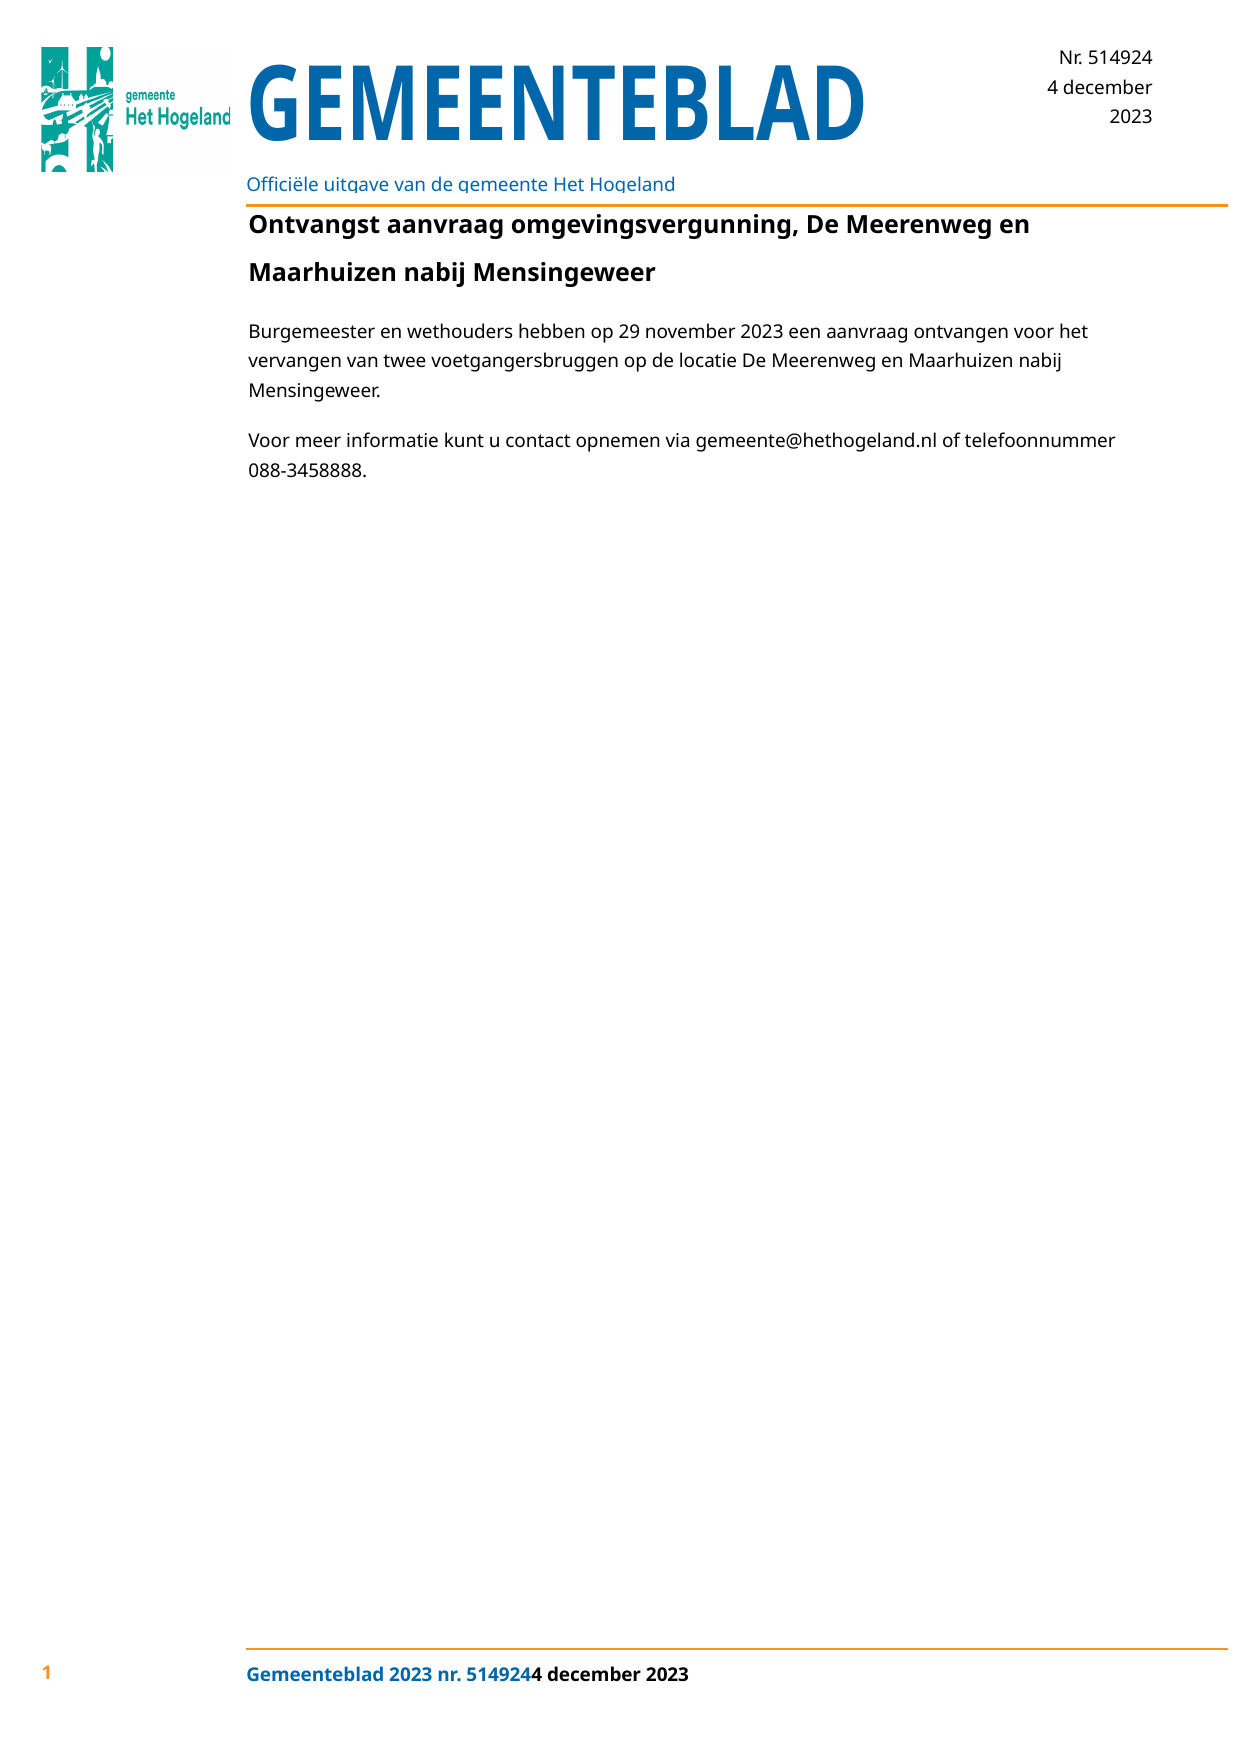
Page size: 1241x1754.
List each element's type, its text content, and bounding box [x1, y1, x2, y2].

picture [41, 47, 231, 172]
text Burgemeester en wethouders hebben op 29 november 2023 een aanvraag ontvangen voor het vervangen van twee voetgangersbruggen op de locatie De Meerenweg en Maarhuizen nabij Mensingeweer. [248, 318, 1152, 403]
text Ontvangst aanvraag omgevingsvergunning, De Meerenweg en Maarhuizen nabij Mensingeweer [248, 207, 1152, 288]
text Voor meer informatie kunt u contact opnemen via gemeente@hethogeland.nl of telefoonnummer 088-3458888. [248, 427, 1152, 483]
